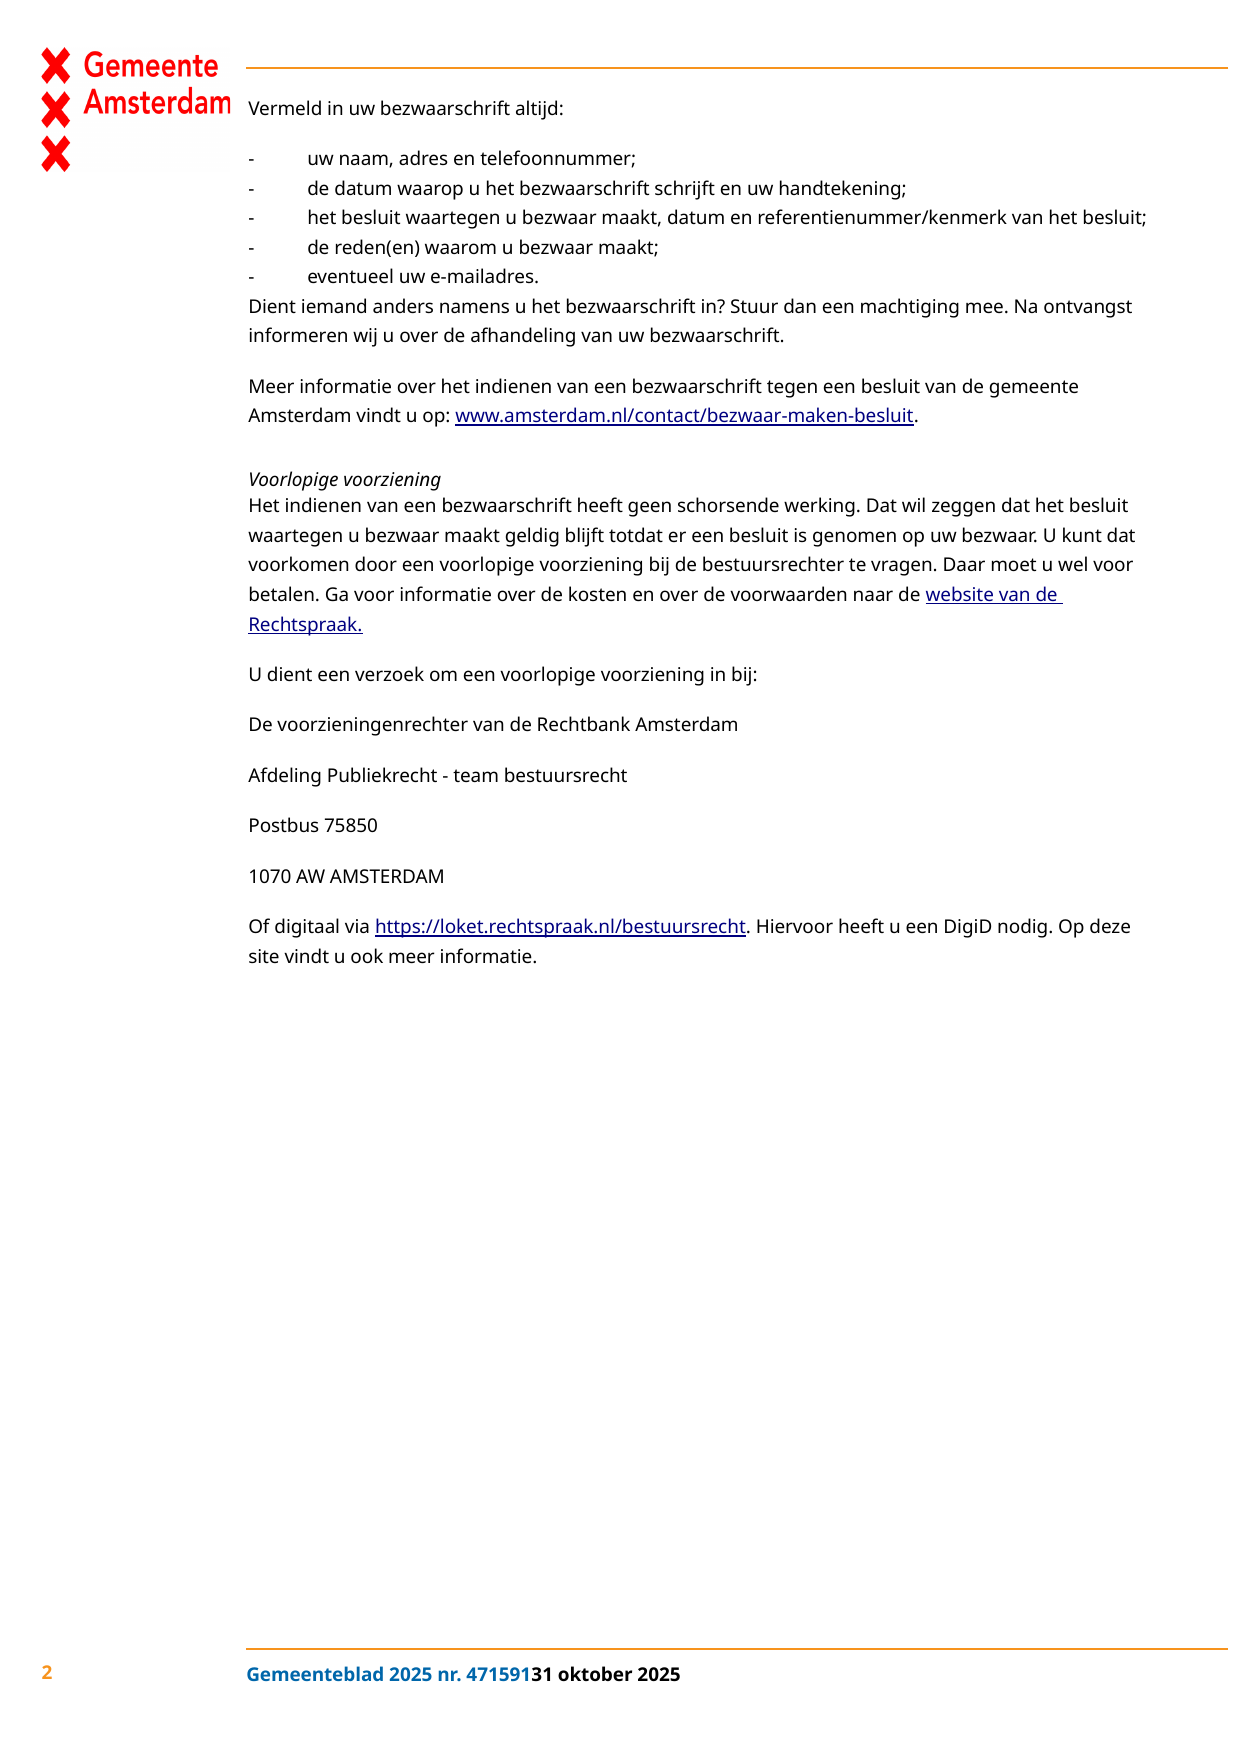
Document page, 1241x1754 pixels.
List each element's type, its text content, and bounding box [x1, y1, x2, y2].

text Vermeld in uw bezwaarschrift altijd: [248, 95, 1152, 121]
text 1070 AW AMSTERDAM [248, 863, 1152, 888]
text Postbus 75850 [248, 812, 1152, 838]
list uw naam, adres en telefoonnummer; [248, 145, 1152, 171]
text Voorlopige voorziening [248, 467, 1152, 492]
text U dient een verzoek om een voorlopige voorziening in bij: [248, 661, 1152, 687]
list de reden(en) waarom u bezwaar maakt; [248, 234, 1152, 260]
list eventueel uw e-mailadres. [248, 263, 1152, 289]
text Meer informatie over het indienen van een bezwaarschrift tegen een besluit van de gemeente Amsterdam vindt u op: www.amsterdam.nl/contact/bezwaar-maken-besluit. [248, 373, 1152, 428]
text Afdeling Publiekrecht - team bestuursrecht [248, 762, 1152, 788]
text Het indienen van een bezwaarschrift heeft geen schorsende werking. Dat wil zeggen dat het besluit waartegen u bezwaar maakt geldig blijft totdat er een besluit is genomen op uw bezwaar. U kunt dat voorkomen door een voorlopige voorziening bij de bestuursrechter te vragen. Daar moet u wel voor betalen. Ga voor informatie over de kosten en over de voorwaarden naar de website van de Rechtspraak. [248, 492, 1152, 636]
text Of digitaal via https://loket.rechtspraak.nl/bestuursrecht. Hiervoor heeft u een DigiD nodig. Op deze site vindt u ook meer informatie. [248, 913, 1152, 968]
text Dient iemand anders namens u het bezwaarschrift in? Stuur dan een machtiging mee. Na ontvangst informeren wij u over de afhandeling van uw bezwaarschrift. [248, 293, 1152, 348]
text De voorzieningenrechter van de Rechtbank Amsterdam [248, 712, 1152, 737]
list het besluit waartegen u bezwaar maakt, datum en referentienummer/kenmerk van het besluit; [248, 204, 1152, 230]
picture [41, 47, 231, 172]
list de datum waarop u het bezwaarschrift schrijft en uw handtekening; [248, 175, 1152, 201]
